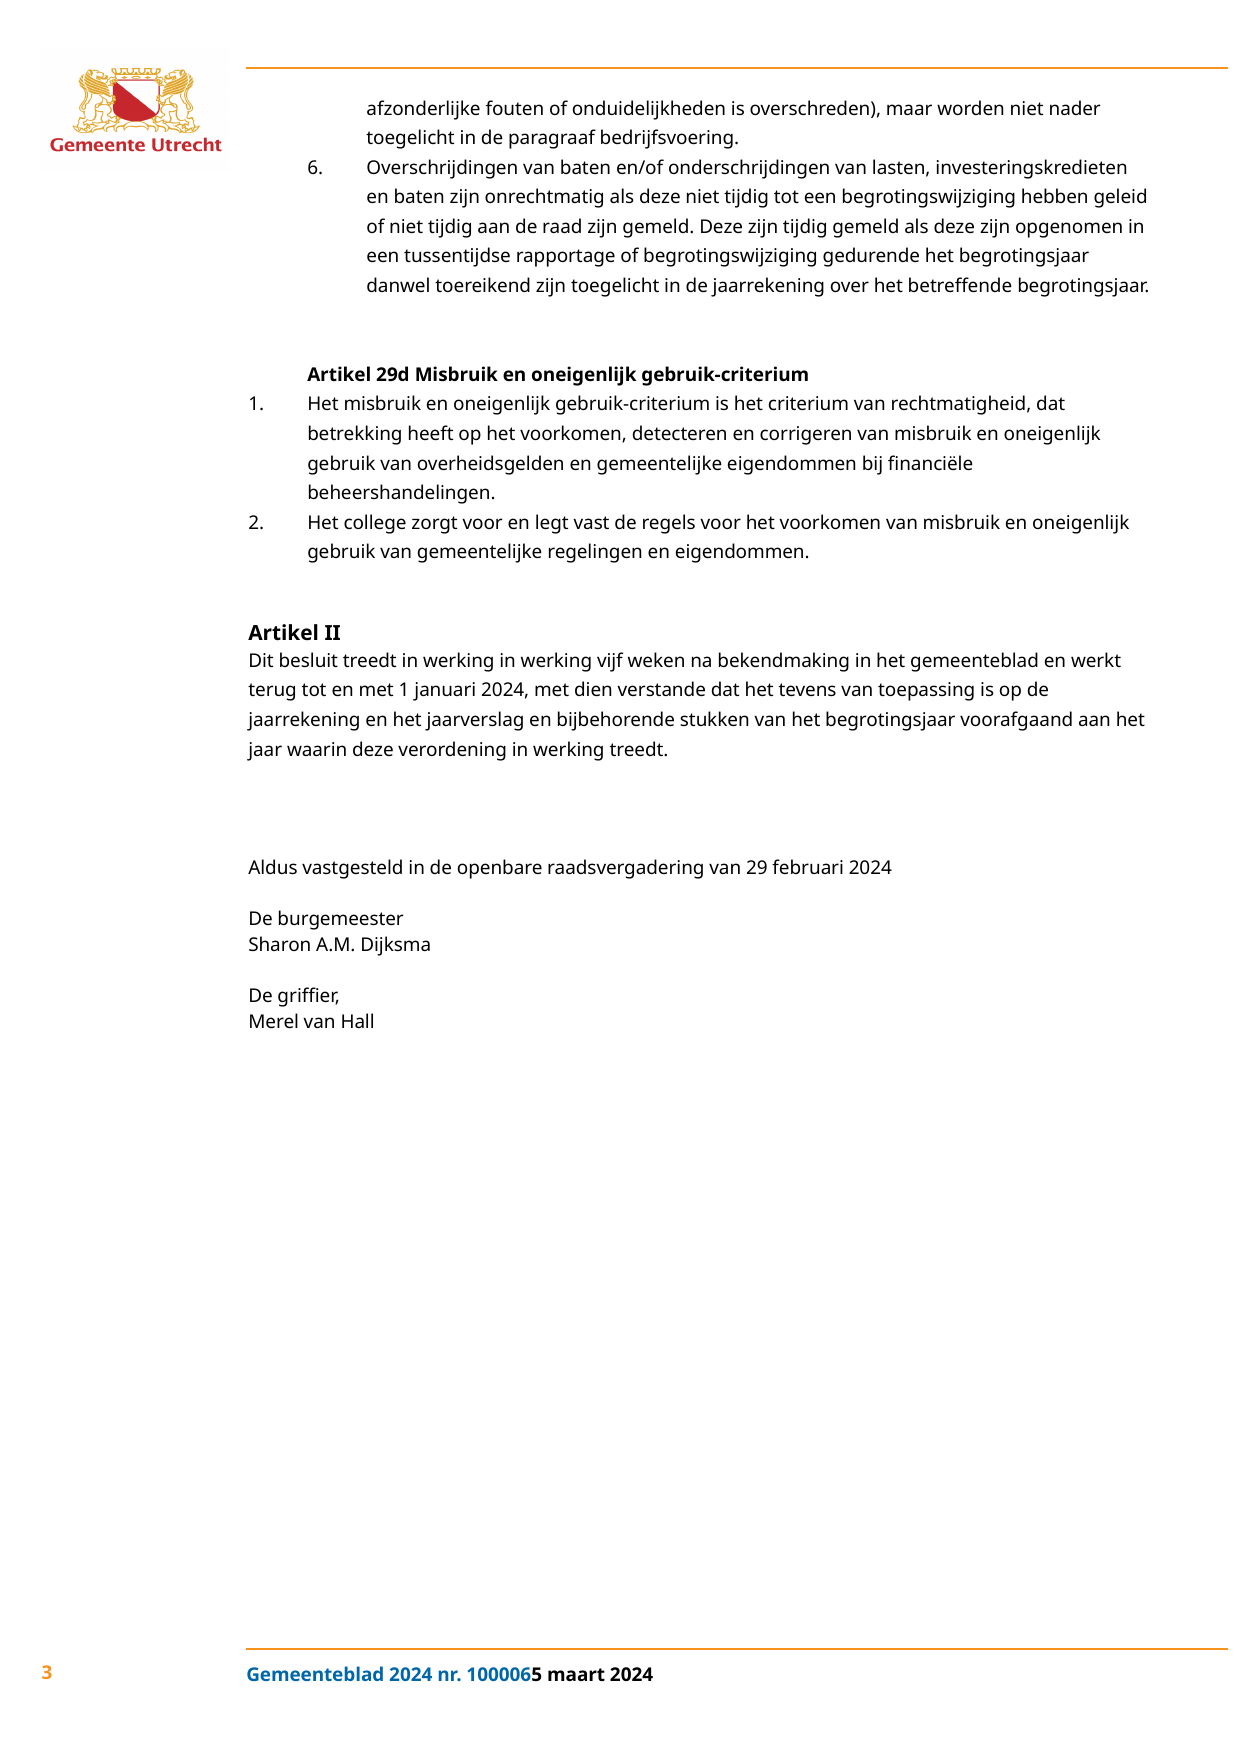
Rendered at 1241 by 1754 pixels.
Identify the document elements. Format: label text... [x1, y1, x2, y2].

text Sharon A.M. Dijksma [248, 931, 1152, 957]
picture [41, 47, 231, 172]
text Aldus vastgesteld in de openbare raadsvergadering van 29 februari 2024 [248, 854, 1152, 880]
list Artikel 29d Misbruik en oneigenlijk gebruik-criterium [248, 361, 1152, 387]
list afzonderlijke fouten of onduidelijkheden is overschreden), maar worden niet nader toegelicht in de paragraaf bedrijfsvoering. [307, 95, 1152, 150]
text Merel van Hall [248, 1008, 1152, 1034]
list Het misbruik en oneigenlijk gebruik-criterium is het criterium van rechtmatigheid, dat betrekking heeft op het voorkomen, detecteren en corrigeren van misbruik en oneigenlijk gebruik van overheidsgelden en gemeentelijke eigendommen bij financiële beheershandelingen. [248, 391, 1152, 505]
list Overschrijdingen van baten en/of onderschrijdingen van lasten, investeringskredieten en baten zijn onrechtmatig als deze niet tijdig tot een begrotingswijziging hebben geleid of niet tijdig aan de raad zijn gemeld. Deze zijn tijdig gemeld als deze zijn opgenomen in een tussentijdse rapportage of begrotingswijziging gedurende het begrotingsjaar danwel toereikend zijn toegelicht in de jaarrekening over het betreffende begrotingsjaar. [307, 154, 1152, 298]
text Dit besluit treedt in werking in werking vijf weken na bekendmaking in het gemeenteblad en werkt terug tot en met 1 januari 2024, met dien verstande dat het tevens van toepassing is op de jaarrekening en het jaarverslag en bijbehorende stukken van het begrotingsjaar voorafgaand aan het jaar waarin deze verordening in werking treedt. [248, 647, 1152, 761]
text De griffier, [248, 983, 1152, 1008]
text De burgemeester [248, 906, 1152, 931]
text Artikel II [248, 618, 1152, 647]
list Het college zorgt voor en legt vast de regels voor het voorkomen van misbruik en oneigenlijk gebruik van gemeentelijke regelingen en eigendommen. [248, 509, 1152, 564]
